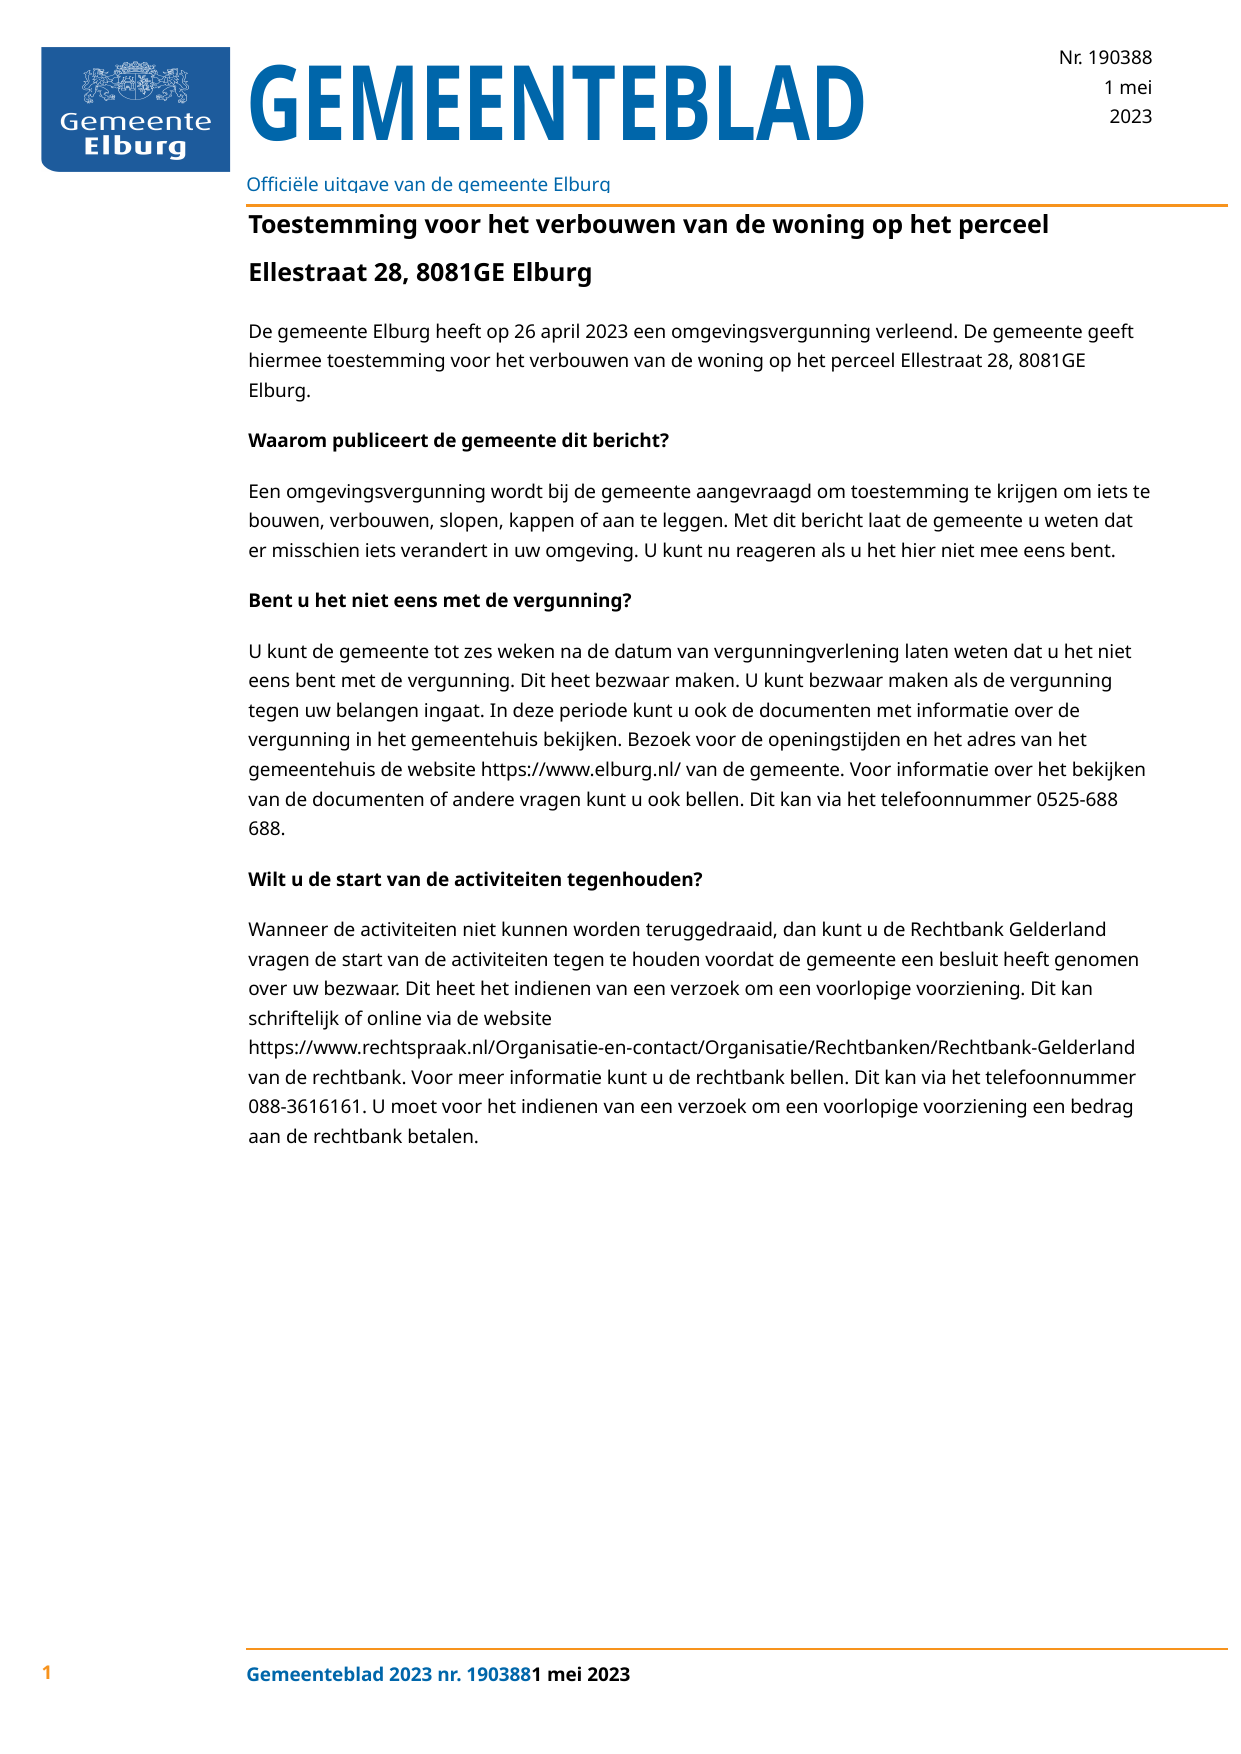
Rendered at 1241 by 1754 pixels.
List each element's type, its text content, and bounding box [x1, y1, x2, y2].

text Bent u het niet eens met de vergunning? [248, 587, 1152, 613]
text Een omgevingsvergunning wordt bij de gemeente aangevraagd om toestemming te krijgen om iets te bouwen, verbouwen, slopen, kappen of aan te leggen. Met dit bericht laat de gemeente u weten dat er misschien iets verandert in uw omgeving. U kunt nu reageren als u het hier niet mee eens bent. [248, 478, 1152, 563]
text Wanneer de activiteiten niet kunnen worden teruggedraaid, dan kunt u de Rechtbank Gelderland vragen de start van de activiteiten tegen te houden voordat de gemeente een besluit heeft genomen over uw bezwaar. Dit heet het indienen van een verzoek om een voorlopige voorziening. Dit kan schriftelijk of online via de website https://www.rechtspraak.nl/Organisatie-en-contact/Organisatie/Rechtbanken/Rechtbank-Gelderland van de rechtbank. Voor meer informatie kunt u de rechtbank bellen. Dit kan via het telefoonnummer 088-3616161. U moet voor het indienen van een verzoek om een voorlopige voorziening een bedrag aan de rechtbank betalen. [248, 916, 1152, 1149]
picture [41, 47, 231, 172]
text U kunt de gemeente tot zes weken na de datum van vergunningverlening laten weten dat u het niet eens bent met de vergunning. Dit heet bezwaar maken. U kunt bezwaar maken als de vergunning tegen uw belangen ingaat. In deze periode kunt u ook de documenten met informatie over de vergunning in het gemeentehuis bekijken. Bezoek voor de openingstijden en het adres van het gemeentehuis de website https://www.elburg.nl/ van de gemeente. Voor informatie over het bekijken van de documenten of andere vragen kunt u ook bellen. Dit kan via het telefoonnummer 0525-688 688. [248, 638, 1152, 841]
text Toestemming voor het verbouwen van de woning op het perceel Ellestraat 28, 8081GE Elburg [248, 207, 1152, 288]
text De gemeente Elburg heeft op 26 april 2023 een omgevingsvergunning verleend. De gemeente geeft hiermee toestemming voor het verbouwen van de woning op het perceel Ellestraat 28, 8081GE Elburg. [248, 318, 1152, 403]
text Wilt u de start van de activiteiten tegenhouden? [248, 866, 1152, 892]
text Waarom publiceert de gemeente dit bericht? [248, 427, 1152, 453]
